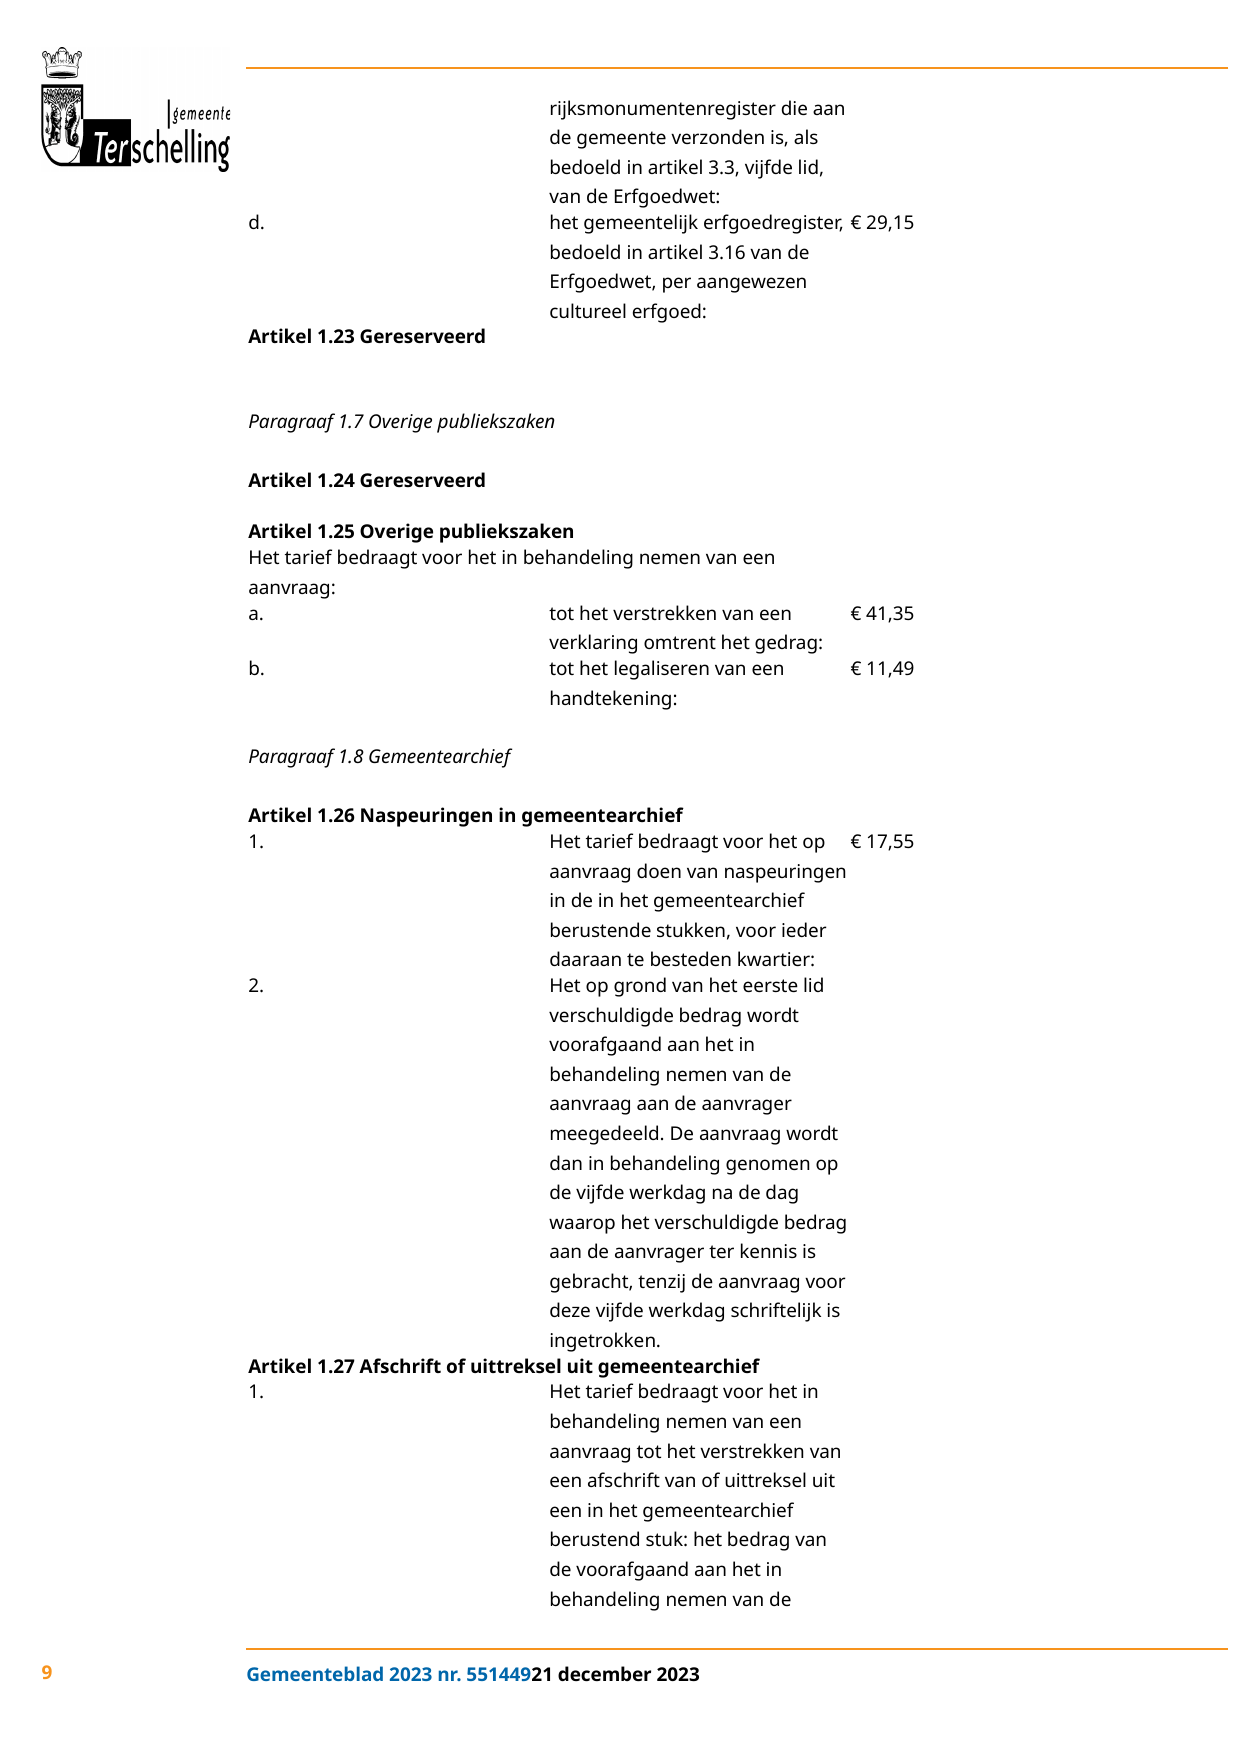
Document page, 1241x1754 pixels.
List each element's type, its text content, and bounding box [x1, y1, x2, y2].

table_header Artikel 1.24 Gereserveerd [248, 467, 850, 493]
table_cell [850, 350, 1152, 375]
table_cell 1. [248, 1379, 549, 1612]
table_header [850, 467, 1152, 493]
table_cell Het tarief bedraagt voor het in behandeling nemen van een aanvraag: [248, 545, 850, 600]
table_cell a. [248, 600, 549, 655]
table_cell het gemeentelijk erfgoedregister, bedoeld in artikel 3.16 van de Erfgoedwet, per aangewezen cultureel erfgoed: [549, 209, 850, 324]
table_cell € 29,15 [850, 209, 1152, 324]
table_cell [850, 1353, 1152, 1379]
table_cell Het tarief bedraagt voor het op aanvraag doen van naspeuringen in de in het gemeentearchief berustende stukken, voor ieder daaraan te besteden kwartier: [549, 828, 850, 972]
table_cell [850, 519, 1152, 544]
table_cell Artikel 1.25 Overige publiekszaken [248, 519, 850, 544]
table_cell [248, 350, 850, 375]
table_cell [850, 1379, 1152, 1612]
table_cell [850, 545, 1152, 600]
table_cell [850, 95, 1152, 209]
table_cell [850, 972, 1152, 1353]
table_cell [850, 324, 1152, 349]
table_header [850, 803, 1152, 828]
table_cell Artikel 1.27 Afschrift of uittreksel uit gemeentearchief [248, 1353, 850, 1379]
table_cell 2. [248, 972, 549, 1353]
table_cell Het op grond van het eerste lid verschuldigde bedrag wordt voorafgaand aan het in behandeling nemen van de aanvraag aan de aanvrager meegedeeld. De aanvraag wordt dan in behandeling genomen op de vijfde werkdag na de dag waarop het verschuldigde bedrag aan de aanvrager ter kennis is gebracht, tenzij de aanvraag voor deze vijfde werkdag schriftelijk is ingetrokken. [549, 972, 850, 1353]
table_cell b. [248, 655, 549, 710]
table_cell d. [248, 209, 549, 324]
table_cell [850, 493, 1152, 519]
table_cell [248, 95, 549, 209]
table_header Artikel 1.26 Naspeuringen in gemeentearchief [248, 803, 850, 828]
text Paragraaf 1.7 Overige publiekszaken [248, 408, 1152, 434]
table_cell [248, 493, 850, 519]
picture [41, 47, 231, 172]
table_cell Artikel 1.23 Gereserveerd [248, 324, 850, 349]
table_cell € 11,49 [850, 655, 1152, 710]
text Paragraaf 1.8 Gemeentearchief [248, 743, 1152, 769]
table_cell € 17,55 [850, 828, 1152, 972]
table_cell tot het verstrekken van een verklaring omtrent het gedrag: [549, 600, 850, 655]
table_cell € 41,35 [850, 600, 1152, 655]
table_cell 1. [248, 828, 549, 972]
table_cell rijksmonumentenregister die aan de gemeente verzonden is, als bedoeld in artikel 3.3, vijfde lid, van de Erfgoedwet: [549, 95, 850, 209]
table_cell Het tarief bedraagt voor het in behandeling nemen van een aanvraag tot het verstrekken van een afschrift van of uittreksel uit een in het gemeentearchief berustend stuk: het bedrag van de voorafgaand aan het in behandeling nemen van de [549, 1379, 850, 1612]
table_cell tot het legaliseren van een handtekening: [549, 655, 850, 710]
